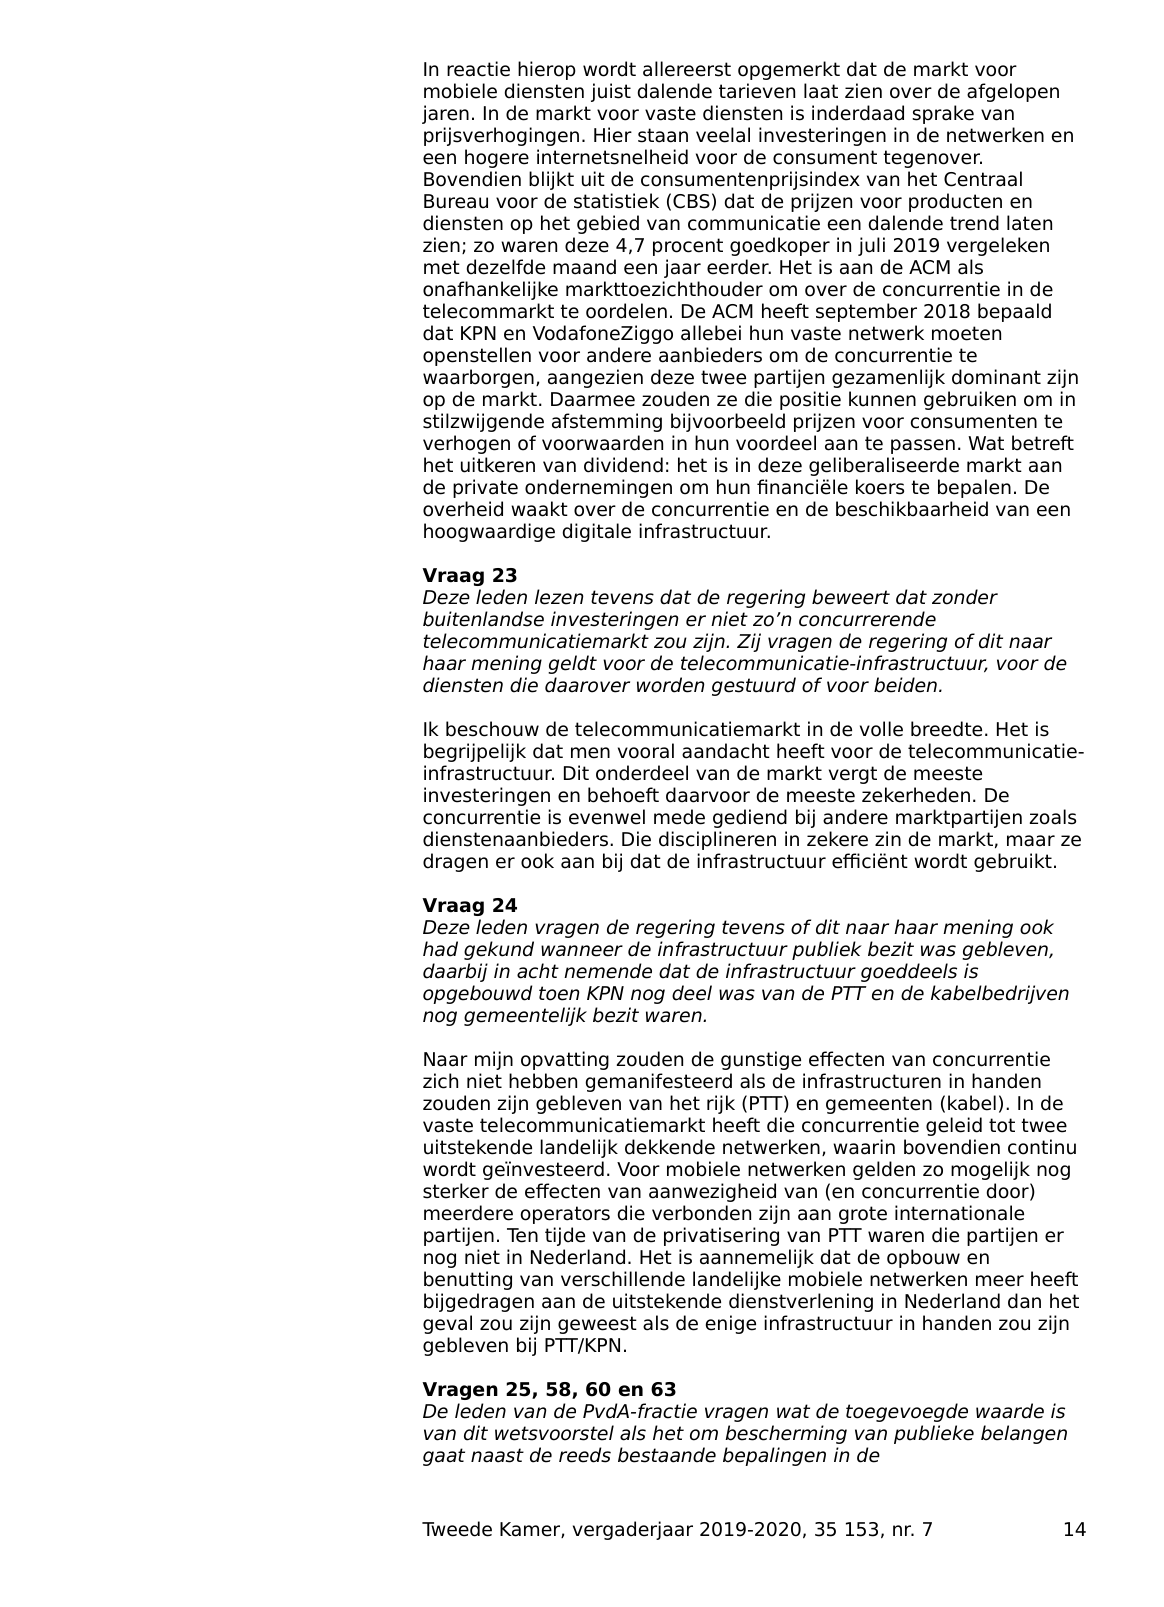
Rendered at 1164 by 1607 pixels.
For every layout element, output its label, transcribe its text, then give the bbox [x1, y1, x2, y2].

text Vraag 24 [422, 895, 1087, 917]
text Ik beschouw de telecommunicatiemarkt in de volle breedte. Het is begrijpelijk dat men vooral aandacht heeft voor de telecommunicatie-infrastructuur. Dit onderdeel van de markt vergt de meeste investeringen en behoeft daarvoor de meeste zekerheden. De concurrentie is evenwel mede gediend bij andere marktpartijen zoals dienstenaanbieders. Die disciplineren in zekere zin de markt, maar ze dragen er ook aan bij dat de infrastructuur efficiënt wordt gebruikt. [422, 719, 1087, 873]
text Deze leden vragen de regering tevens of dit naar haar mening ook had gekund wanneer de infrastructuur publiek bezit was gebleven, daarbij in acht nemende dat de infrastructuur goeddeels is opgebouwd toen KPN nog deel was van de PTT en de kabelbedrijven nog gemeentelijk bezit waren. [422, 917, 1087, 1027]
text Naar mijn opvatting zouden de gunstige effecten van concurrentie zich niet hebben gemanifesteerd als de infrastructuren in handen zouden zijn gebleven van het rijk (PTT) en gemeenten (kabel). In de vaste telecommunicatiemarkt heeft die concurrentie geleid tot twee uitstekende landelijk dekkende netwerken, waarin bovendien continu wordt geïnvesteerd. Voor mobiele netwerken gelden zo mogelijk nog sterker de effecten van aanwezigheid van (en concurrentie door) meerdere operators die verbonden zijn aan grote internationale partijen. Ten tijde van de privatisering van PTT waren die partijen er nog niet in Nederland. Het is aannemelijk dat de opbouw en benutting van verschillende landelijke mobiele netwerken meer heeft bijgedragen aan de uitstekende dienstverlening in Nederland dan het geval zou zijn geweest als de enige infrastructuur in handen zou zijn gebleven bij PTT/KPN. [422, 1049, 1087, 1357]
text De leden van de PvdA-fractie vragen wat de toegevoegde waarde is van dit wetsvoorstel als het om bescherming van publieke belangen gaat naast de reeds bestaande bepalingen in de [422, 1401, 1087, 1467]
text Vragen 25, 58, 60 en 63 [422, 1379, 1087, 1401]
text In reactie hierop wordt allereerst opgemerkt dat de markt voor mobiele diensten juist dalende tarieven laat zien over de afgelopen jaren. In de markt voor vaste diensten is inderdaad sprake van prijsverhogingen. Hier staan veelal investeringen in de netwerken en een hogere internetsnelheid voor de consument tegenover. Bovendien blijkt uit de consumentenprijsindex van het Centraal Bureau voor de statistiek (CBS) dat de prijzen voor producten en diensten op het gebied van communicatie een dalende trend laten zien; zo waren deze 4,7 procent goedkoper in juli 2019 vergeleken met dezelfde maand een jaar eerder. Het is aan de ACM als onafhankelijke markttoezichthouder om over de concurrentie in de telecommarkt te oordelen. De ACM heeft september 2018 bepaald dat KPN en VodafoneZiggo allebei hun vaste netwerk moeten openstellen voor andere aanbieders om de concurrentie te waarborgen, aangezien deze twee partijen gezamenlijk dominant zijn op de markt. Daarmee zouden ze die positie kunnen gebruiken om in stilzwijgende afstemming bijvoorbeeld prijzen voor consumenten te verhogen of voorwaarden in hun voordeel aan te passen. Wat betreft het uitkeren van dividend: het is in deze geliberaliseerde markt aan de private ondernemingen om hun financiële koers te bepalen. De overheid waakt over de concurrentie en de beschikbaarheid van een hoogwaardige digitale infrastructuur. [422, 59, 1087, 543]
text Vraag 23 [422, 565, 1087, 587]
text Deze leden lezen tevens dat de regering beweert dat zonder buitenlandse investeringen er niet zo’n concurrerende telecommunicatiemarkt zou zijn. Zij vragen de regering of dit naar haar mening geldt voor de telecommunicatie-infrastructuur, voor de diensten die daarover worden gestuurd of voor beiden. [422, 587, 1087, 697]
